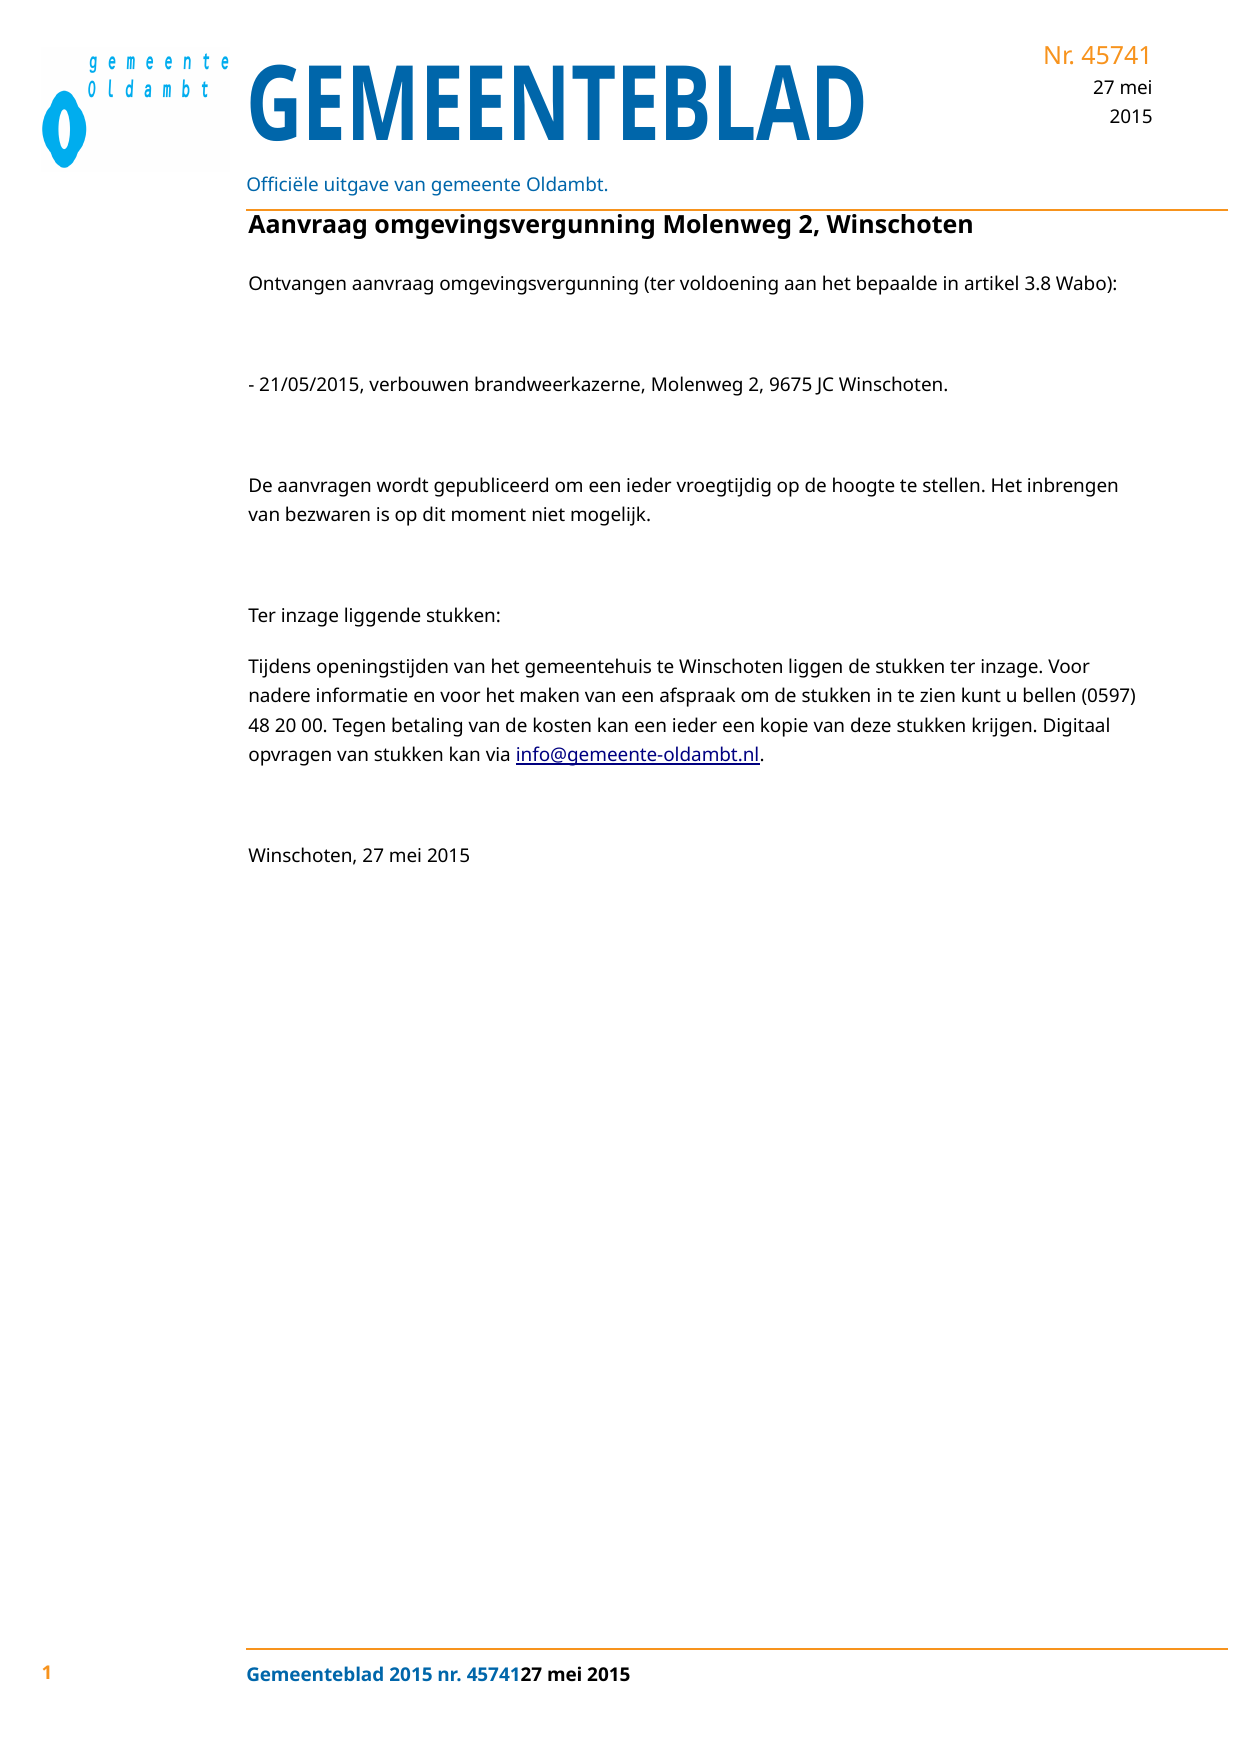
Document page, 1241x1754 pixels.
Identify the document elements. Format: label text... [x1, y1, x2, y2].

text - 21/05/2015, verbouwen brandweerkazerne, Molenweg 2, 9675 JC Winschoten. [248, 371, 1152, 397]
text De aanvragen wordt gepubliceerd om een ieder vroegtijdig op de hoogte te stellen. Het inbrengen van bezwaren is op dit moment niet mogelijk. [248, 472, 1152, 527]
text Tijdens openingstijden van het gemeentehuis te Winschoten liggen de stukken ter inzage. Voor nadere informatie en voor het maken van een afspraak om de stukken in te zien kunt u bellen (0597) 48 20 00. Tegen betaling van de kosten kan een ieder een kopie van deze stukken krijgen. Digitaal opvragen van stukken kan via info@gemeente-oldambt.nl. [248, 653, 1152, 767]
text Winschoten, 27 mei 2015 [248, 842, 1152, 868]
text Aanvraag omgevingsvergunning Molenweg 2, Winschoten [248, 211, 1152, 241]
picture [41, 47, 231, 172]
text Ontvangen aanvraag omgevingsvergunning (ter voldoening aan het bepaalde in artikel 3.8 Wabo): [248, 270, 1152, 296]
text Ter inzage liggende stukken: [248, 602, 1152, 628]
